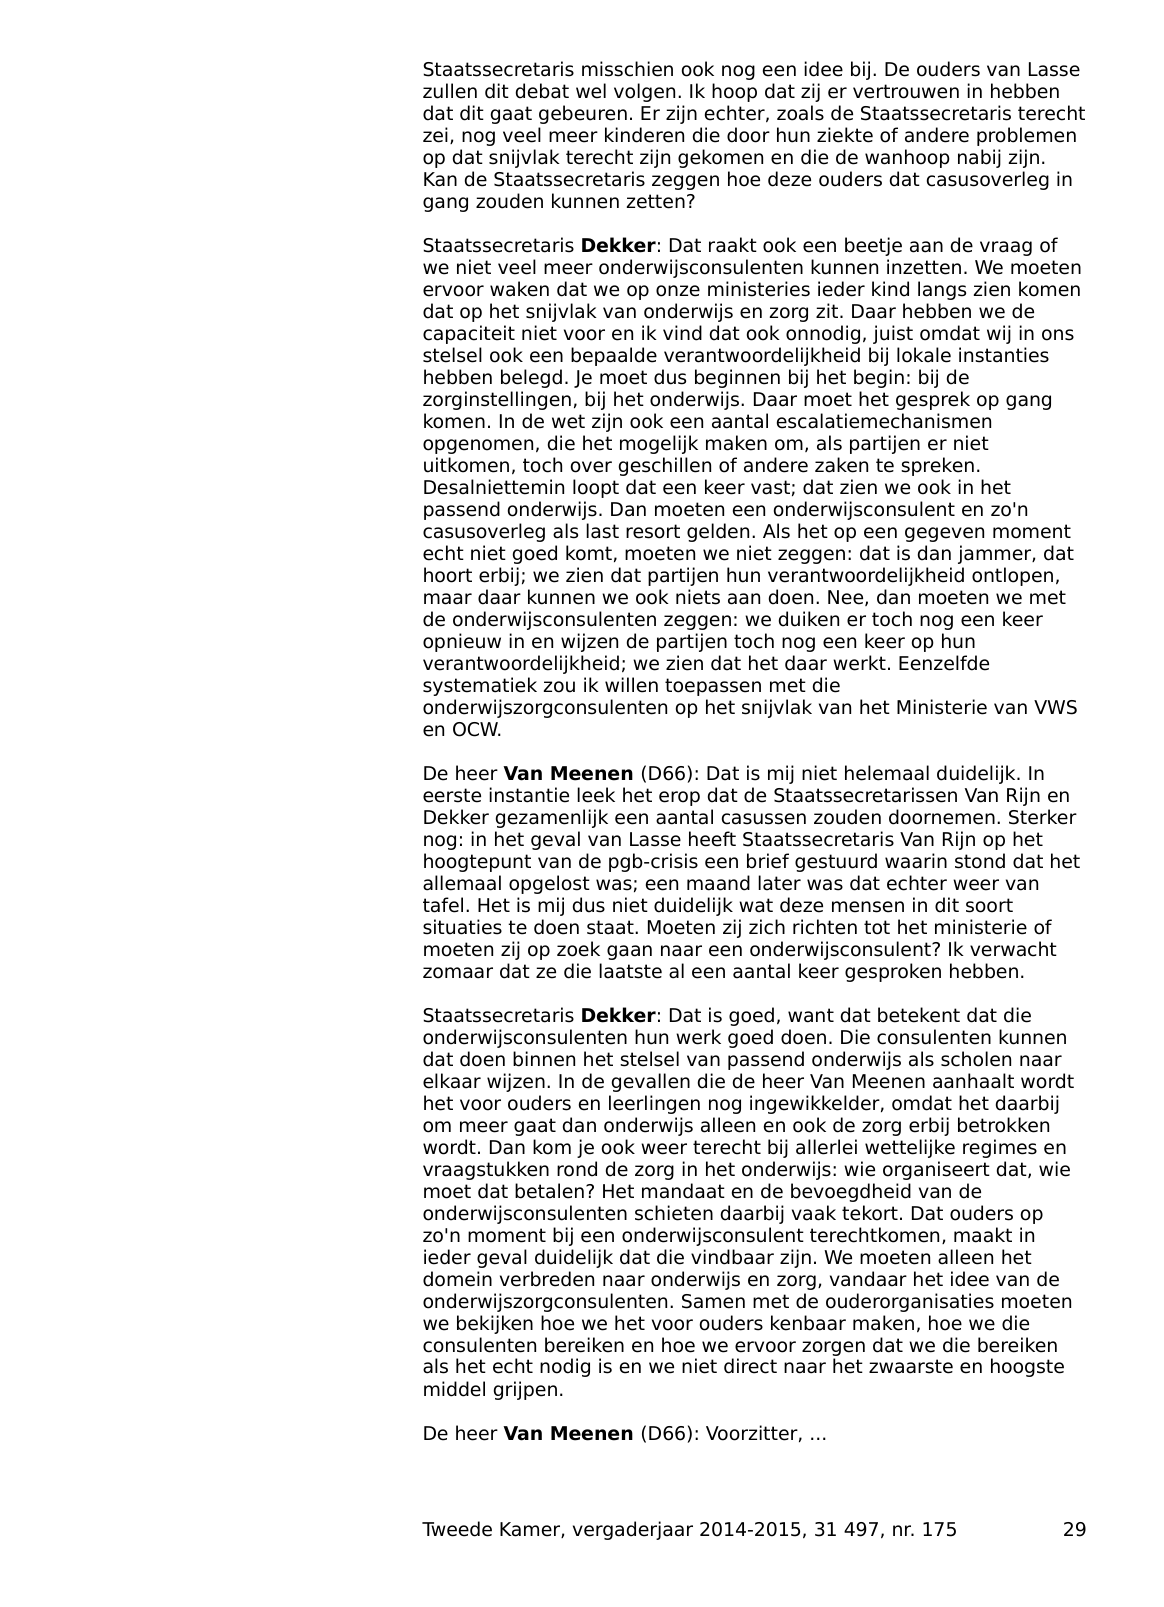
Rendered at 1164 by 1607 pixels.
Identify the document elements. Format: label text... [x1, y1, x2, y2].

text De heer Van Meenen (D66): Dat is mij niet helemaal duidelijk. In eerste instantie leek het erop dat de Staatssecretarissen Van Rijn en Dekker gezamenlijk een aantal casussen zouden doornemen. Sterker nog: in het geval van Lasse heeft Staatssecretaris Van Rijn op het hoogtepunt van de pgb-crisis een brief gestuurd waarin stond dat het allemaal opgelost was; een maand later was dat echter weer van tafel. Het is mij dus niet duidelijk wat deze mensen in dit soort situaties te doen staat. Moeten zij zich richten tot het ministerie of moeten zij op zoek gaan naar een onderwijsconsulent? Ik verwacht zomaar dat ze die laatste al een aantal keer gesproken hebben. [422, 763, 1087, 983]
text Staatssecretaris misschien ook nog een idee bij. De ouders van Lasse zullen dit debat wel volgen. Ik hoop dat zij er vertrouwen in hebben dat dit gaat gebeuren. Er zijn echter, zoals de Staatssecretaris terecht zei, nog veel meer kinderen die door hun ziekte of andere problemen op dat snijvlak terecht zijn gekomen en die de wanhoop nabij zijn. Kan de Staatssecretaris zeggen hoe deze ouders dat casusoverleg in gang zouden kunnen zetten? [422, 59, 1087, 213]
text De heer Van Meenen (D66): Voorzitter, ... [422, 1423, 1087, 1444]
text Staatssecretaris Dekker: Dat is goed, want dat betekent dat die onderwijsconsulenten hun werk goed doen. Die consulenten kunnen dat doen binnen het stelsel van passend onderwijs als scholen naar elkaar wijzen. In de gevallen die de heer Van Meenen aanhaalt wordt het voor ouders en leerlingen nog ingewikkelder, omdat het daarbij om meer gaat dan onderwijs alleen en ook de zorg erbij betrokken wordt. Dan kom je ook weer terecht bij allerlei wettelijke regimes en vraagstukken rond de zorg in het onderwijs: wie organiseert dat, wie moet dat betalen? Het mandaat en de bevoegdheid van de onderwijsconsulenten schieten daarbij vaak tekort. Dat ouders op zo'n moment bij een onderwijsconsulent terechtkomen, maakt in ieder geval duidelijk dat die vindbaar zijn. We moeten alleen het domein verbreden naar onderwijs en zorg, vandaar het idee van de onderwijszorgconsulenten. Samen met de ouderorganisaties moeten we bekijken hoe we het voor ouders kenbaar maken, hoe we die consulenten bereiken en hoe we ervoor zorgen dat we die bereiken als het echt nodig is en we niet direct naar het zwaarste en hoogste middel grijpen. [422, 1005, 1087, 1400]
text Staatssecretaris Dekker: Dat raakt ook een beetje aan de vraag of we niet veel meer onderwijsconsulenten kunnen inzetten. We moeten ervoor waken dat we op onze ministeries ieder kind langs zien komen dat op het snijvlak van onderwijs en zorg zit. Daar hebben we de capaciteit niet voor en ik vind dat ook onnodig, juist omdat wij in ons stelsel ook een bepaalde verantwoordelijkheid bij lokale instanties hebben belegd. Je moet dus beginnen bij het begin: bij de zorginstellingen, bij het onderwijs. Daar moet het gesprek op gang komen. In de wet zijn ook een aantal escalatiemechanismen opgenomen, die het mogelijk maken om, als partijen er niet uitkomen, toch over geschillen of andere zaken te spreken. Desalniettemin loopt dat een keer vast; dat zien we ook in het passend onderwijs. Dan moeten een onderwijsconsulent en zo'n casusoverleg als last resort gelden. Als het op een gegeven moment echt niet goed komt, moeten we niet zeggen: dat is dan jammer, dat hoort erbij; we zien dat partijen hun verantwoordelijkheid ontlopen, maar daar kunnen we ook niets aan doen. Nee, dan moeten we met de onderwijsconsulenten zeggen: we duiken er toch nog een keer opnieuw in en wijzen de partijen toch nog een keer op hun verantwoordelijkheid; we zien dat het daar werkt. Eenzelfde systematiek zou ik willen toepassen met die onderwijszorgconsulenten op het snijvlak van het Ministerie van VWS en OCW. [422, 235, 1087, 741]
